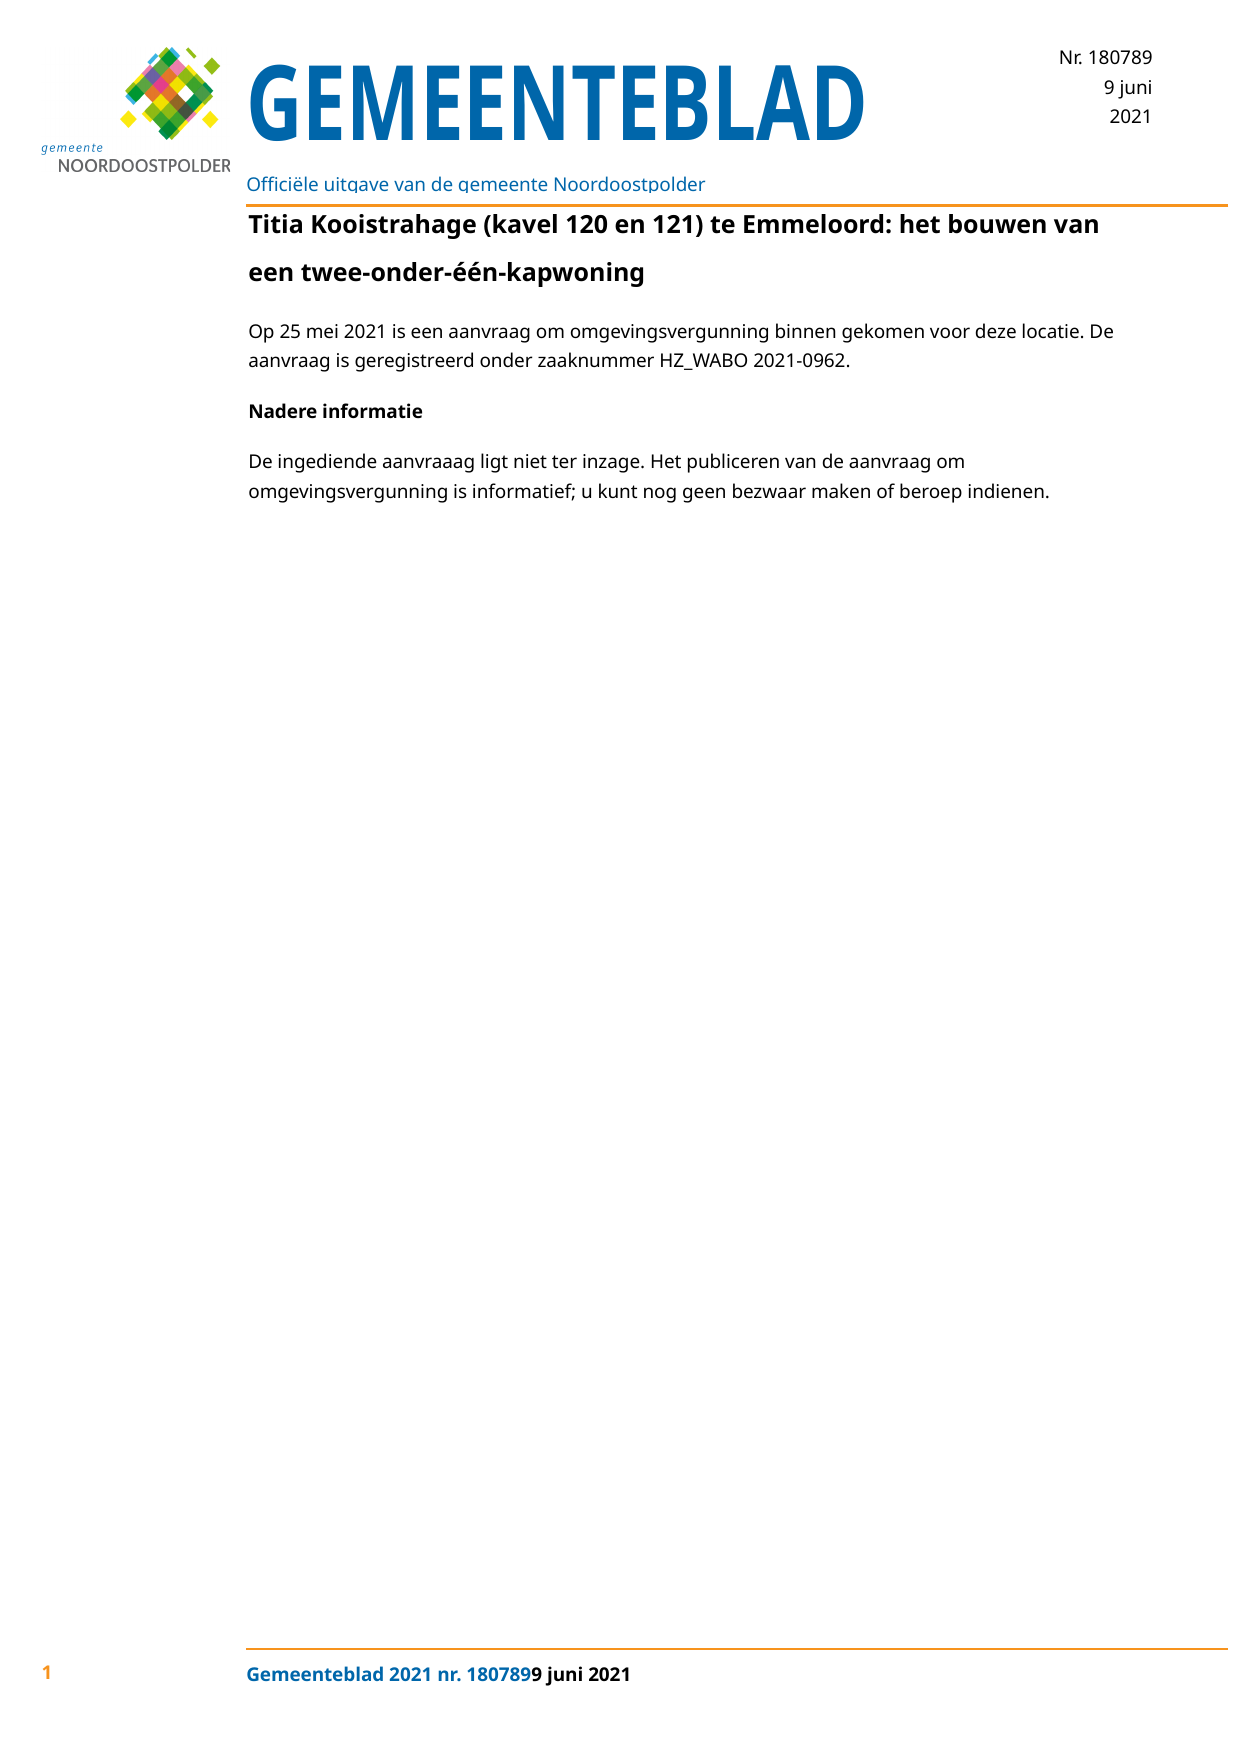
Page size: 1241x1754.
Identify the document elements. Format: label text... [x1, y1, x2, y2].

picture [41, 47, 231, 172]
text De ingediende aanvraaag ligt niet ter inzage. Het publiceren van de aanvraag om omgevingsvergunning is informatief; u kunt nog geen bezwaar maken of beroep indienen. [248, 448, 1152, 504]
text Nadere informatie [248, 398, 1152, 424]
text Op 25 mei 2021 is een aanvraag om omgevingsvergunning binnen gekomen voor deze locatie. De aanvraag is geregistreerd onder zaaknummer HZ_WABO 2021-0962. [248, 318, 1152, 373]
text Titia Kooistrahage (kavel 120 en 121) te Emmeloord: het bouwen van een twee-onder-één-kapwoning [248, 207, 1152, 288]
